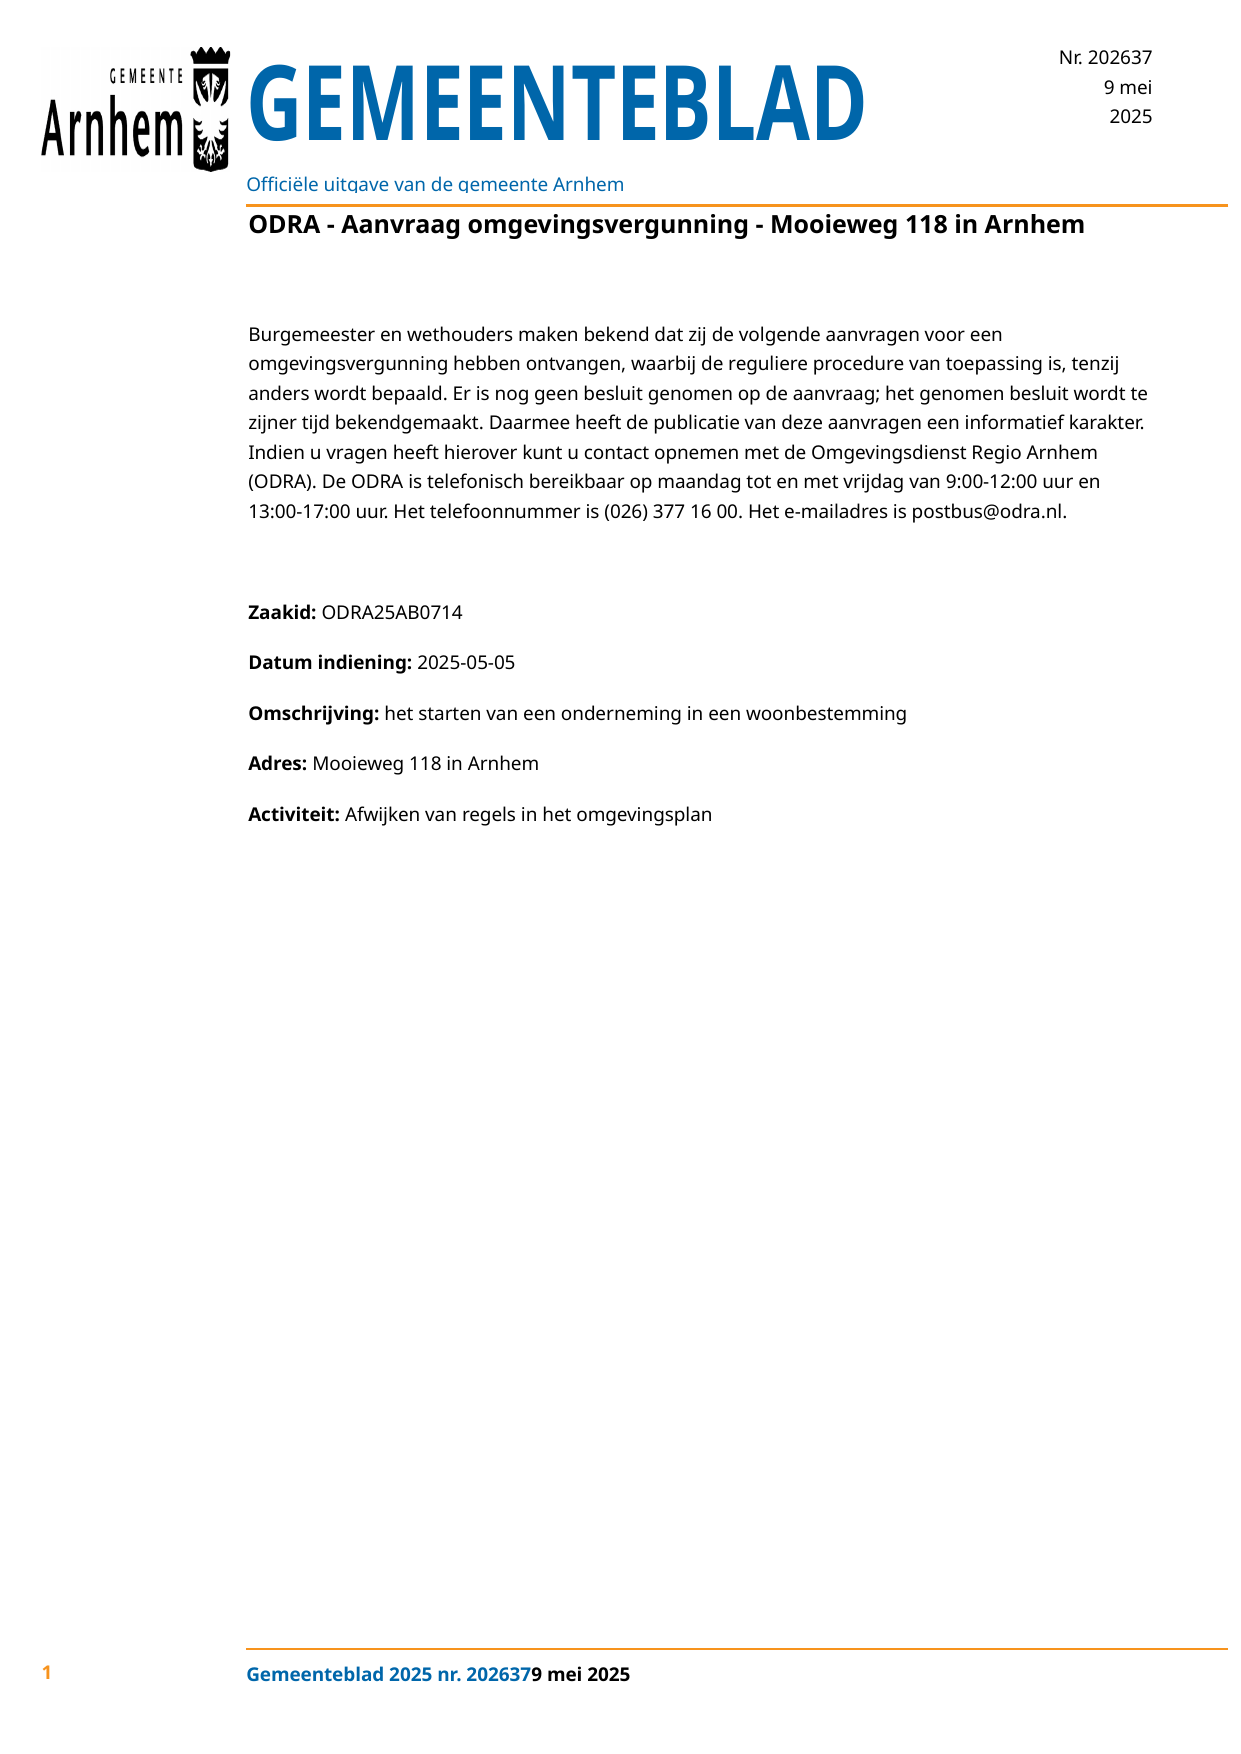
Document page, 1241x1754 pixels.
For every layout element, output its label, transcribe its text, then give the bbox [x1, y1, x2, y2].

text Datum indiening: 2025-05-05 [248, 649, 1152, 675]
text Zaakid: ODRA25AB0714 [248, 599, 1152, 625]
text Activiteit: Afwijken van regels in het omgevingsplan [248, 801, 1152, 826]
text Omschrijving: het starten van een onderneming in een woonbestemming [248, 700, 1152, 726]
text Adres: Mooieweg 118 in Arnhem [248, 750, 1152, 776]
picture [41, 47, 231, 172]
text ODRA - Aanvraag omgevingsvergunning - Mooieweg 118 in Arnhem [248, 207, 1152, 241]
text Burgemeester en wethouders maken bekend dat zij de volgende aanvragen voor een omgevingsvergunning hebben ontvangen, waarbij de reguliere procedure van toepassing is, tenzij anders wordt bepaald. Er is nog geen besluit genomen op de aanvraag; het genomen besluit wordt te zijner tijd bekendgemaakt. Daarmee heeft de publicatie van deze aanvragen een informatief karakter. Indien u vragen heeft hierover kunt u contact opnemen met de Omgevingsdienst Regio Arnhem (ODRA). De ODRA is telefonisch bereikbaar op maandag tot en met vrijdag van 9:00-12:00 uur en 13:00-17:00 uur. Het telefoonnummer is (026) 377 16 00. Het e-mailadres is postbus@odra.nl. [248, 321, 1152, 524]
